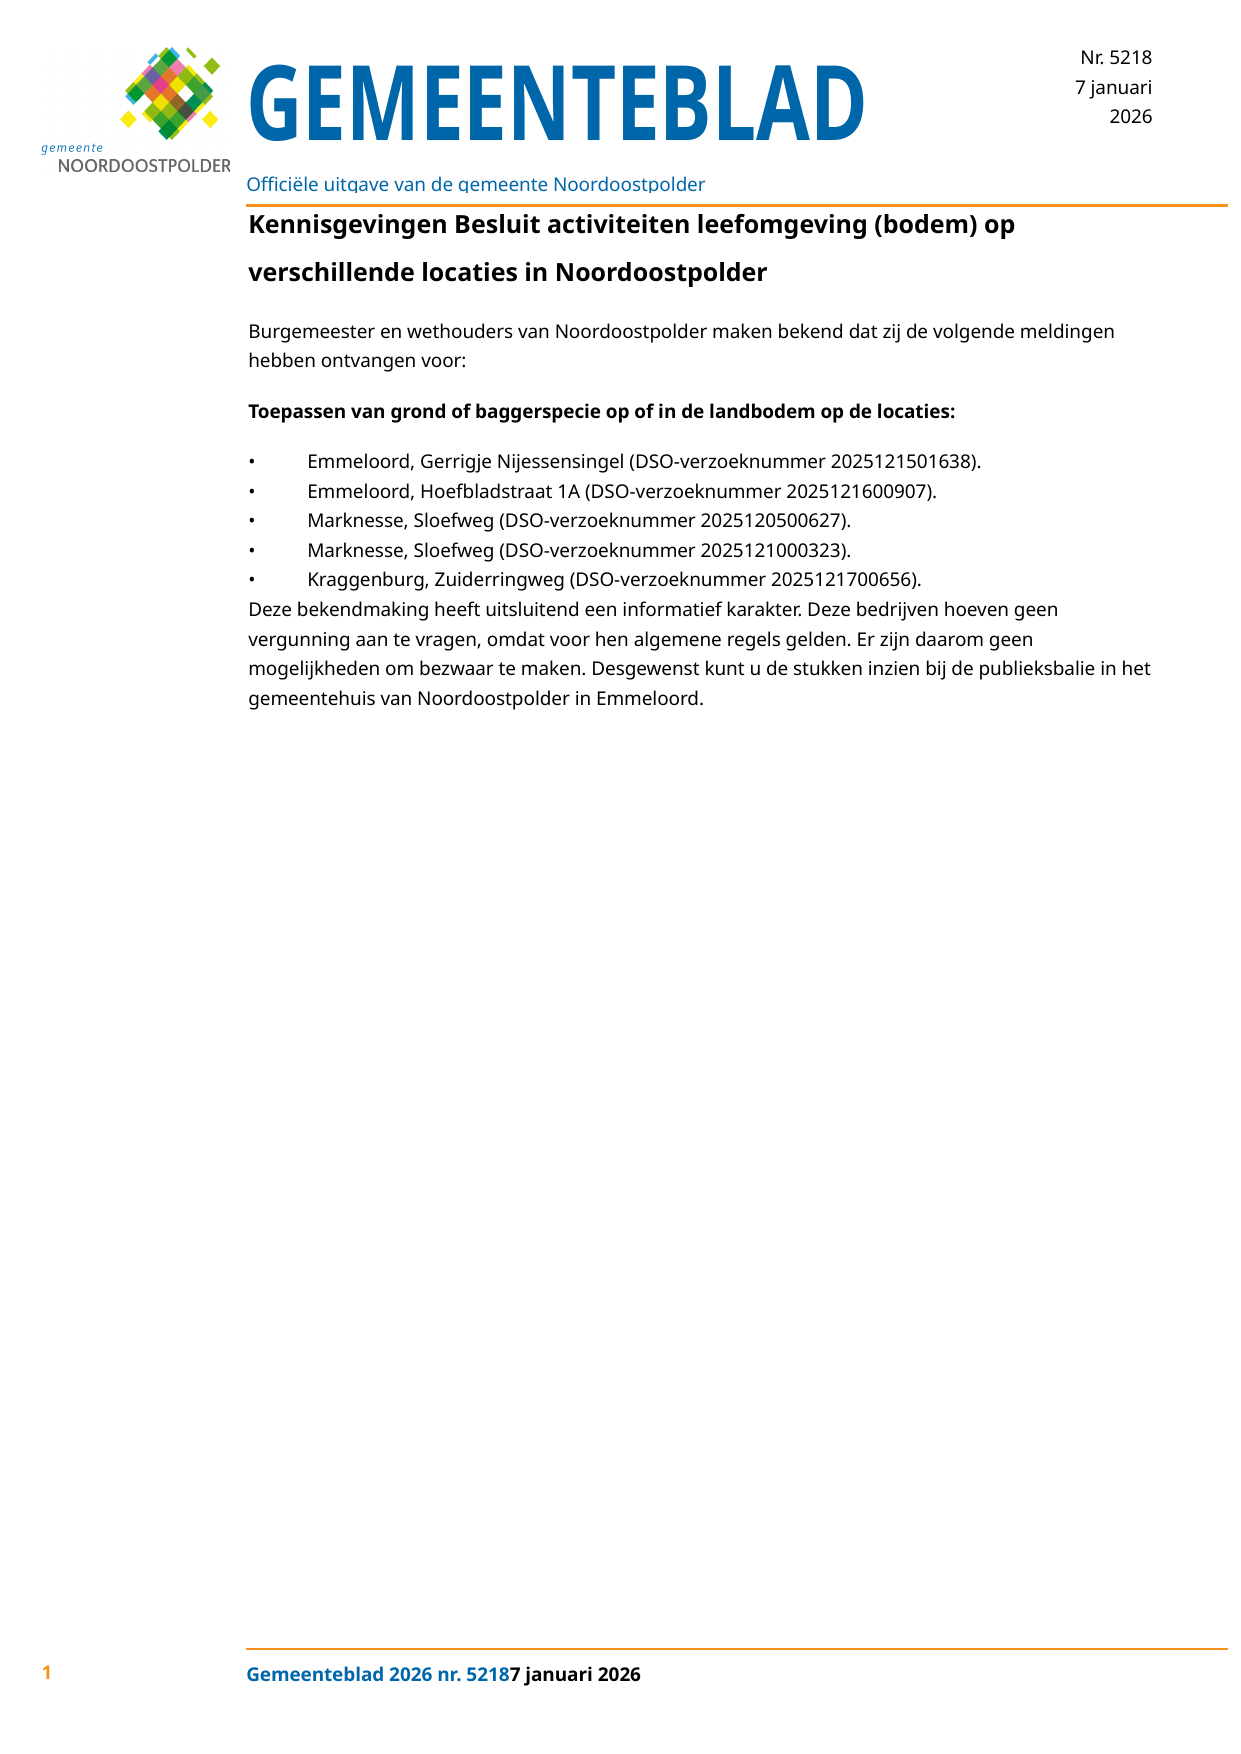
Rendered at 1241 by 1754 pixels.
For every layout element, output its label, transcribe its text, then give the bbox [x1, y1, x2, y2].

text Deze bekendmaking heeft uitsluitend een informatief karakter. Deze bedrijven hoeven geen vergunning aan te vragen, omdat voor hen algemene regels gelden. Er zijn daarom geen mogelijkheden om bezwaar te maken. Desgewenst kunt u de stukken inzien bij de publieksbalie in het gemeentehuis van Noordoostpolder in Emmeloord. [248, 596, 1152, 711]
text Toepassen van grond of baggerspecie op of in de landbodem op de locaties: [248, 398, 1152, 424]
text Burgemeester en wethouders van Noordoostpolder maken bekend dat zij de volgende meldingen hebben ontvangen voor: [248, 318, 1152, 373]
list Marknesse, Sloefweg (DSO-verzoeknummer 2025120500627). [248, 507, 1152, 533]
list Emmeloord, Hoefbladstraat 1A (DSO-verzoeknummer 2025121600907). [248, 478, 1152, 504]
list Emmeloord, Gerrigje Nijessensingel (DSO-verzoeknummer 2025121501638). [248, 448, 1152, 474]
list Kraggenburg, Zuiderringweg (DSO-verzoeknummer 2025121700656). [248, 567, 1152, 592]
text Kennisgevingen Besluit activiteiten leefomgeving (bodem) op verschillende locaties in Noordoostpolder [248, 207, 1152, 288]
list Marknesse, Sloefweg (DSO-verzoeknummer 2025121000323). [248, 537, 1152, 563]
picture [41, 47, 231, 172]
